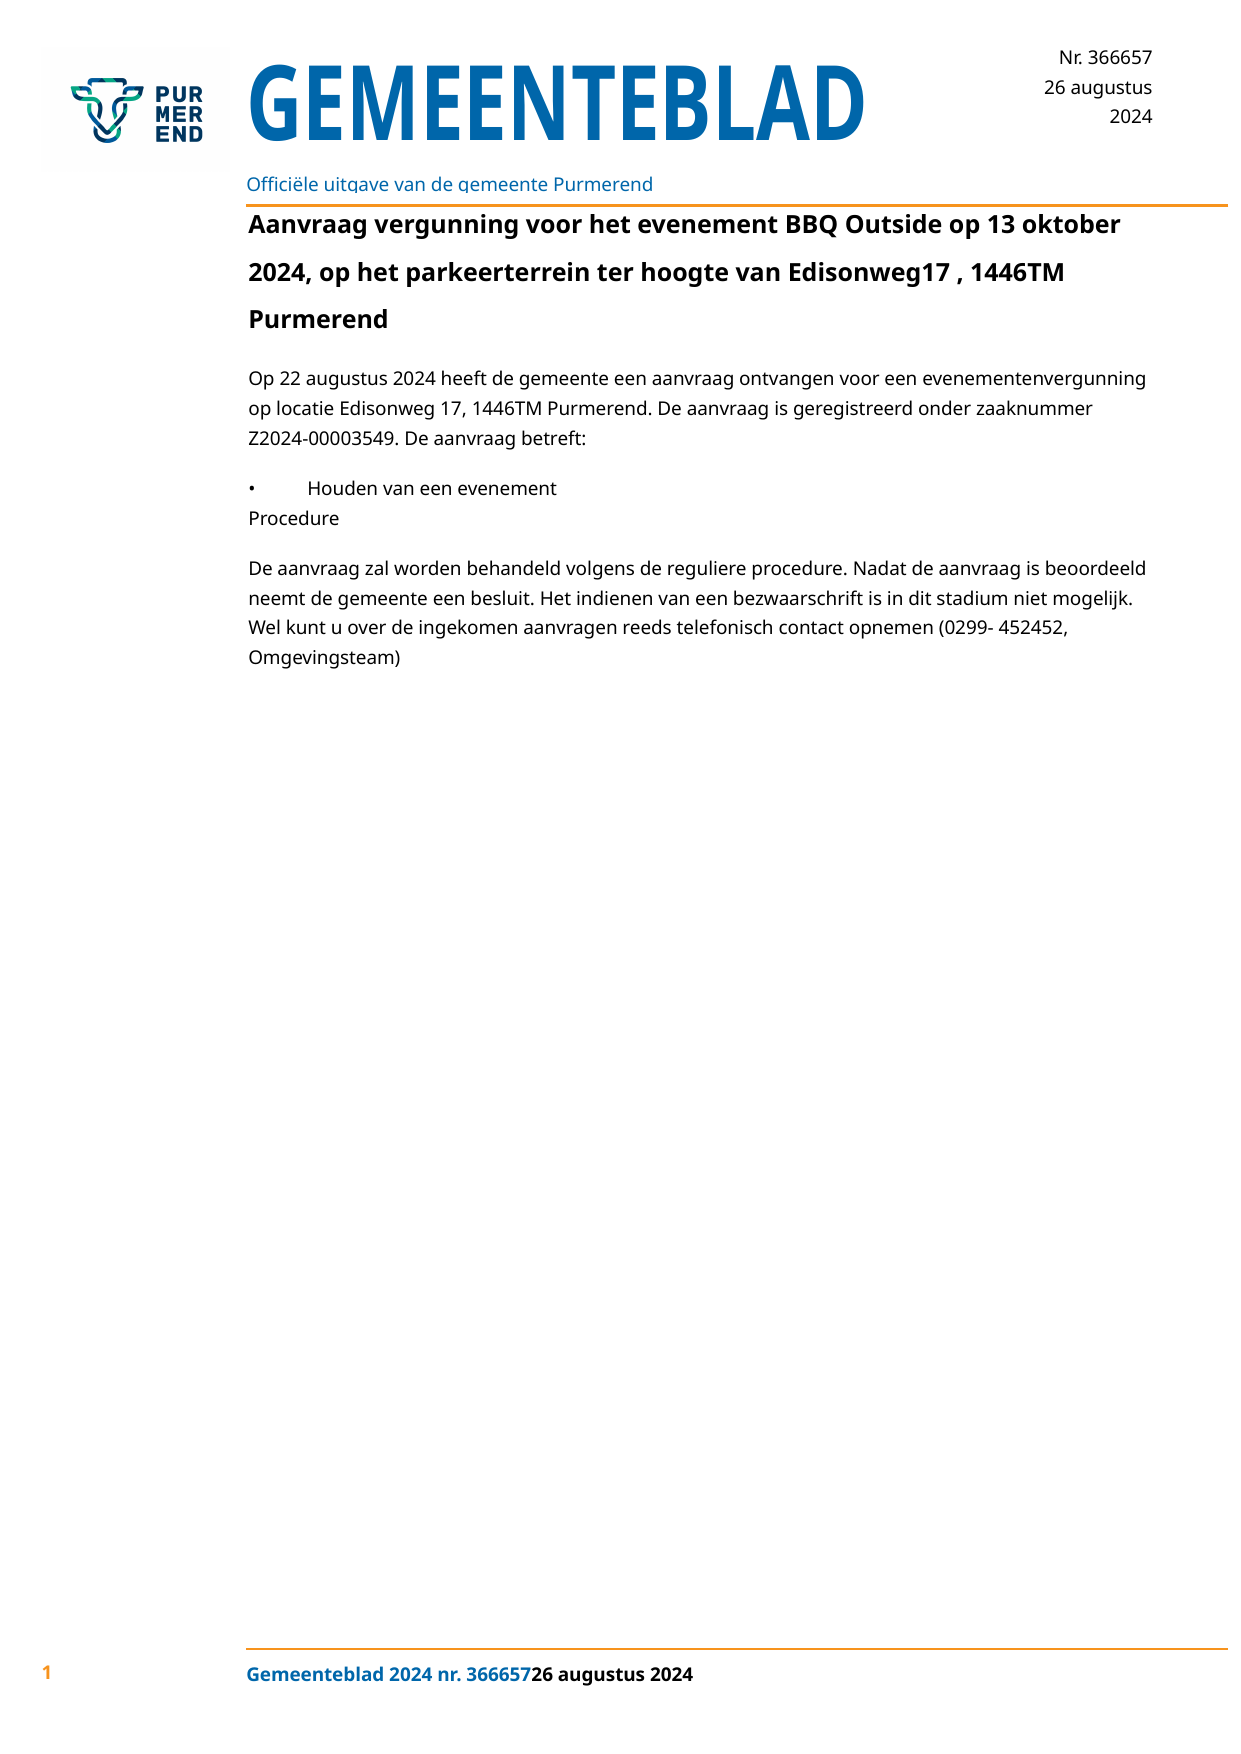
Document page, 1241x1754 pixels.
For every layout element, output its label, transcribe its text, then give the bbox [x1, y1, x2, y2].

text De aanvraag zal worden behandeld volgens de reguliere procedure. Nadat de aanvraag is beoordeeld neemt de gemeente een besluit. Het indienen van een bezwaarschrift is in dit stadium niet mogelijk. Wel kunt u over de ingekomen aanvragen reeds telefonisch contact opnemen (0299- 452452, Omgevingsteam) [248, 555, 1152, 669]
picture [41, 47, 231, 172]
list Houden van een evenement [248, 475, 1152, 501]
text Aanvraag vergunning voor het evenement BBQ Outside op 13 oktober 2024, op het parkeerterrein ter hoogte van Edisonweg17 , 1446TM Purmerend [248, 207, 1152, 336]
text Procedure [248, 505, 1152, 530]
text Op 22 augustus 2024 heeft de gemeente een aanvraag ontvangen voor een evenementenvergunning op locatie Edisonweg 17, 1446TM Purmerend. De aanvraag is geregistreerd onder zaaknummer Z2024-00003549. De aanvraag betreft: [248, 366, 1152, 450]
